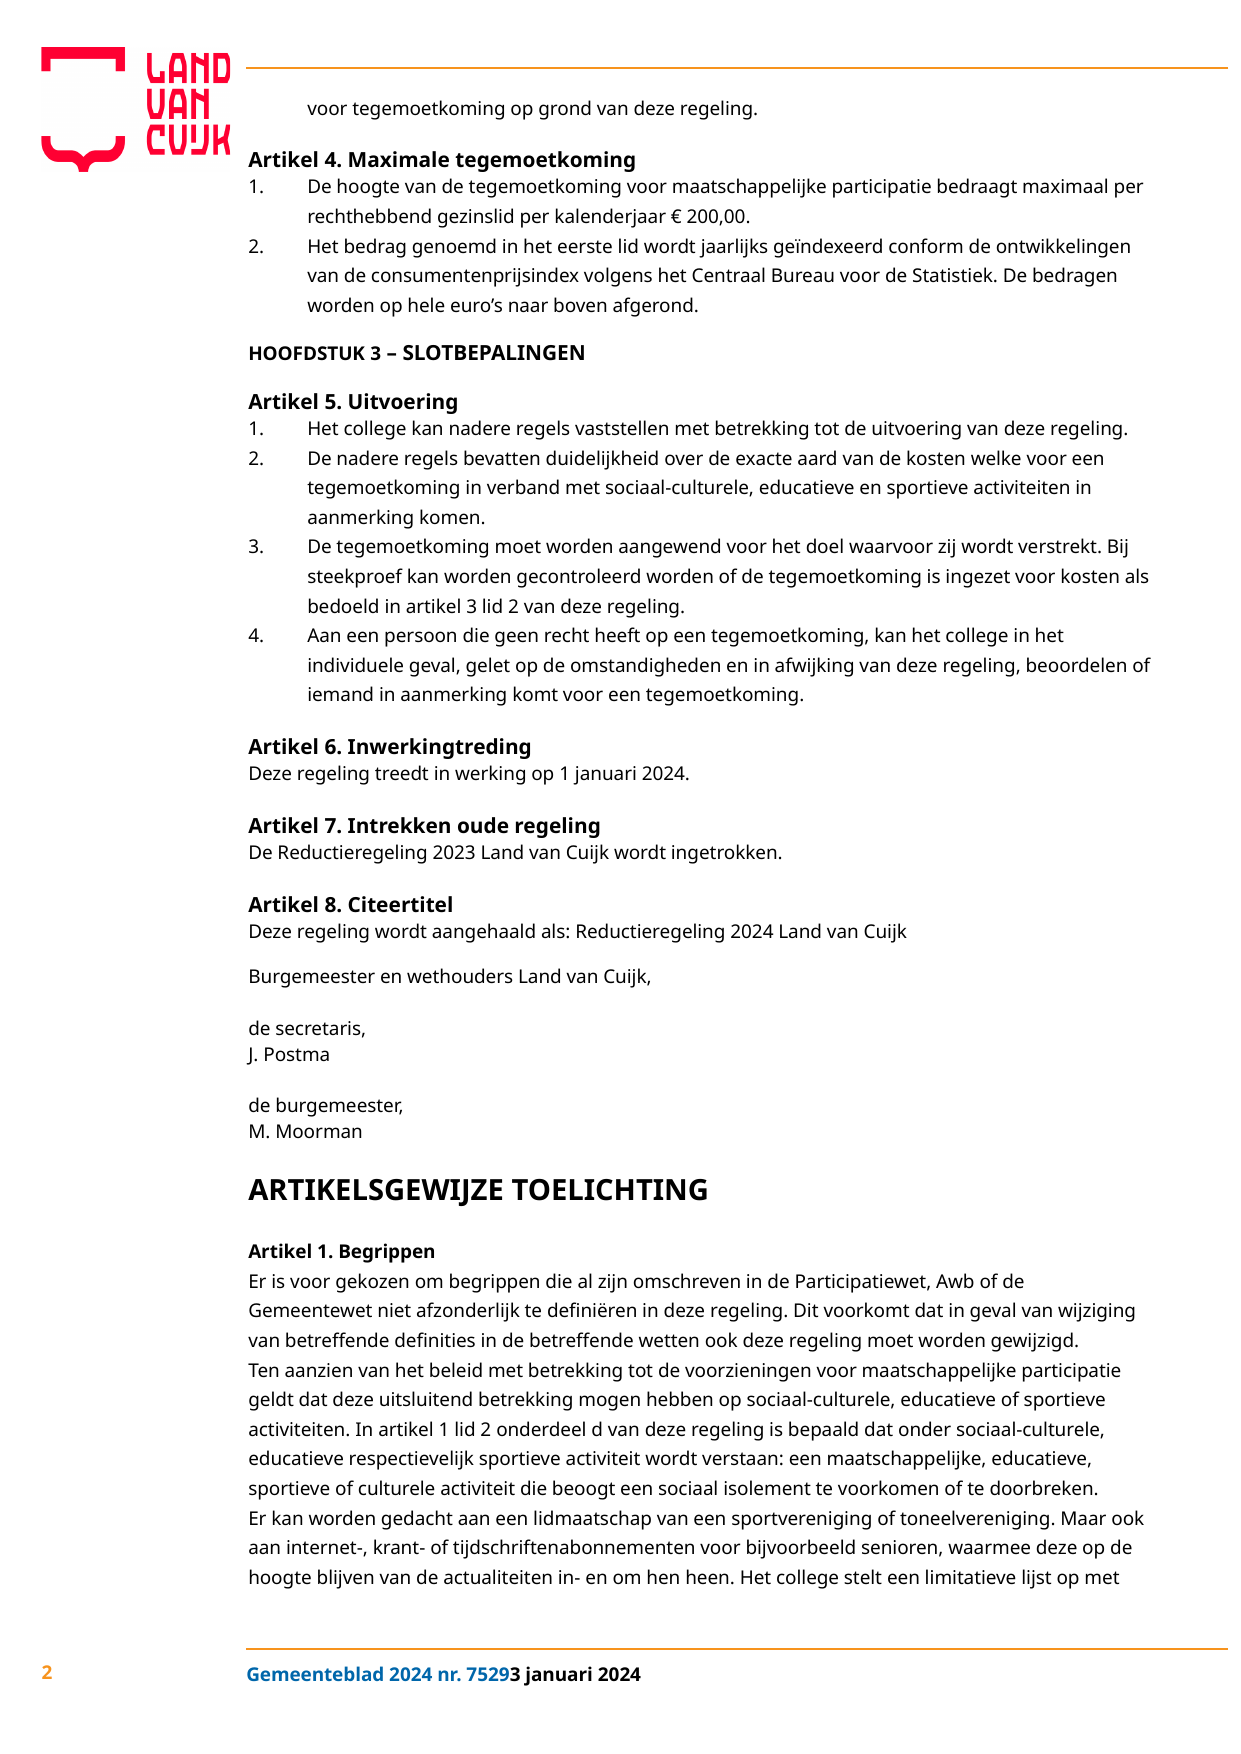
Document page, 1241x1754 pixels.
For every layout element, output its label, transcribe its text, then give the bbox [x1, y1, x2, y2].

list Het bedrag genoemd in het eerste lid wordt jaarlijks geïndexeerd conform de ontwikkelingen van de consumentenprijsindex volgens het Centraal Bureau voor de Statistiek. De bedragen worden op hele euro’s naar boven afgerond. [248, 233, 1152, 318]
text Deze regeling treedt in werking op 1 januari 2024. [248, 760, 1152, 786]
text Artikel 1. Begrippen [248, 1238, 1152, 1264]
text Burgemeester en wethouders Land van Cuijk, [248, 964, 1152, 989]
text Artikel 5. Uitvoering [248, 387, 1152, 415]
list De tegemoetkoming moet worden aangewend voor het doel waarvoor zij wordt verstrekt. Bij steekproef kan worden gecontroleerd worden of de tegemoetkoming is ingezet voor kosten als bedoeld in artikel 3 lid 2 van deze regeling. [248, 534, 1152, 618]
text Artikel 8. Citeertitel [248, 890, 1152, 918]
text Er kan worden gedacht aan een lidmaatschap van een sportvereniging of toneelvereniging. Maar ook aan internet-, krant- of tijdschriftenabonnementen voor bijvoorbeeld senioren, waarmee deze op de hoogte blijven van de actualiteiten in- en om hen heen. Het college stelt een limitatieve lijst op met [248, 1505, 1152, 1589]
text de secretaris, [248, 1015, 1152, 1041]
list De nadere regels bevatten duidelijkheid over de exacte aard van de kosten welke voor een tegemoetkoming in verband met sociaal-culturele, educatieve en sportieve activiteiten in aanmerking komen. [248, 445, 1152, 530]
text J. Postma [248, 1041, 1152, 1067]
text M. Moorman [248, 1118, 1152, 1144]
text ARTIKELSGEWIJZE TOELICHTING [248, 1169, 1152, 1209]
text De Reductieregeling 2023 Land van Cuijk wordt ingetrokken. [248, 839, 1152, 865]
text HOOFDSTUK 3 – SLOTBEPALINGEN [248, 338, 1152, 366]
text Artikel 6. Inwerkingtreding [248, 732, 1152, 760]
text Deze regeling wordt aangehaald als: Reductieregeling 2024 Land van Cuijk [248, 918, 1152, 944]
text Ten aanzien van het beleid met betrekking tot de voorzieningen voor maatschappelijke participatie geldt dat deze uitsluitend betrekking mogen hebben op sociaal-culturele, educatieve of sportieve activiteiten. In artikel 1 lid 2 onderdeel d van deze regeling is bepaald dat onder sociaal-culturele, educatieve respectievelijk sportieve activiteit wordt verstaan: een maatschappelijke, educatieve, sportieve of culturele activiteit die beoogt een sociaal isolement te voorkomen of te doorbreken. [248, 1357, 1152, 1501]
list De hoogte van de tegemoetkoming voor maatschappelijke participatie bedraagt maximaal per rechthebbend gezinslid per kalenderjaar € 200,00. [248, 174, 1152, 229]
list voor tegemoetkoming op grond van deze regeling. [248, 95, 1152, 121]
text Er is voor gekozen om begrippen die al zijn omschreven in de Participatiewet, Awb of de Gemeentewet niet afzonderlijk te definiëren in deze regeling. Dit voorkomt dat in geval van wijziging van betreffende definities in de betreffende wetten ook deze regeling moet worden gewijzigd. [248, 1268, 1152, 1353]
text de burgemeester, [248, 1092, 1152, 1118]
text Artikel 7. Intrekken oude regeling [248, 811, 1152, 839]
picture [41, 47, 231, 172]
list Aan een persoon die geen recht heeft op een tegemoetkoming, kan het college in het individuele geval, gelet op de omstandigheden en in afwijking van deze regeling, beoordelen of iemand in aanmerking komt voor een tegemoetkoming. [248, 622, 1152, 707]
text Artikel 4. Maximale tegemoetkoming [248, 145, 1152, 174]
list Het college kan nadere regels vaststellen met betrekking tot de uitvoering van deze regeling. [248, 415, 1152, 441]
